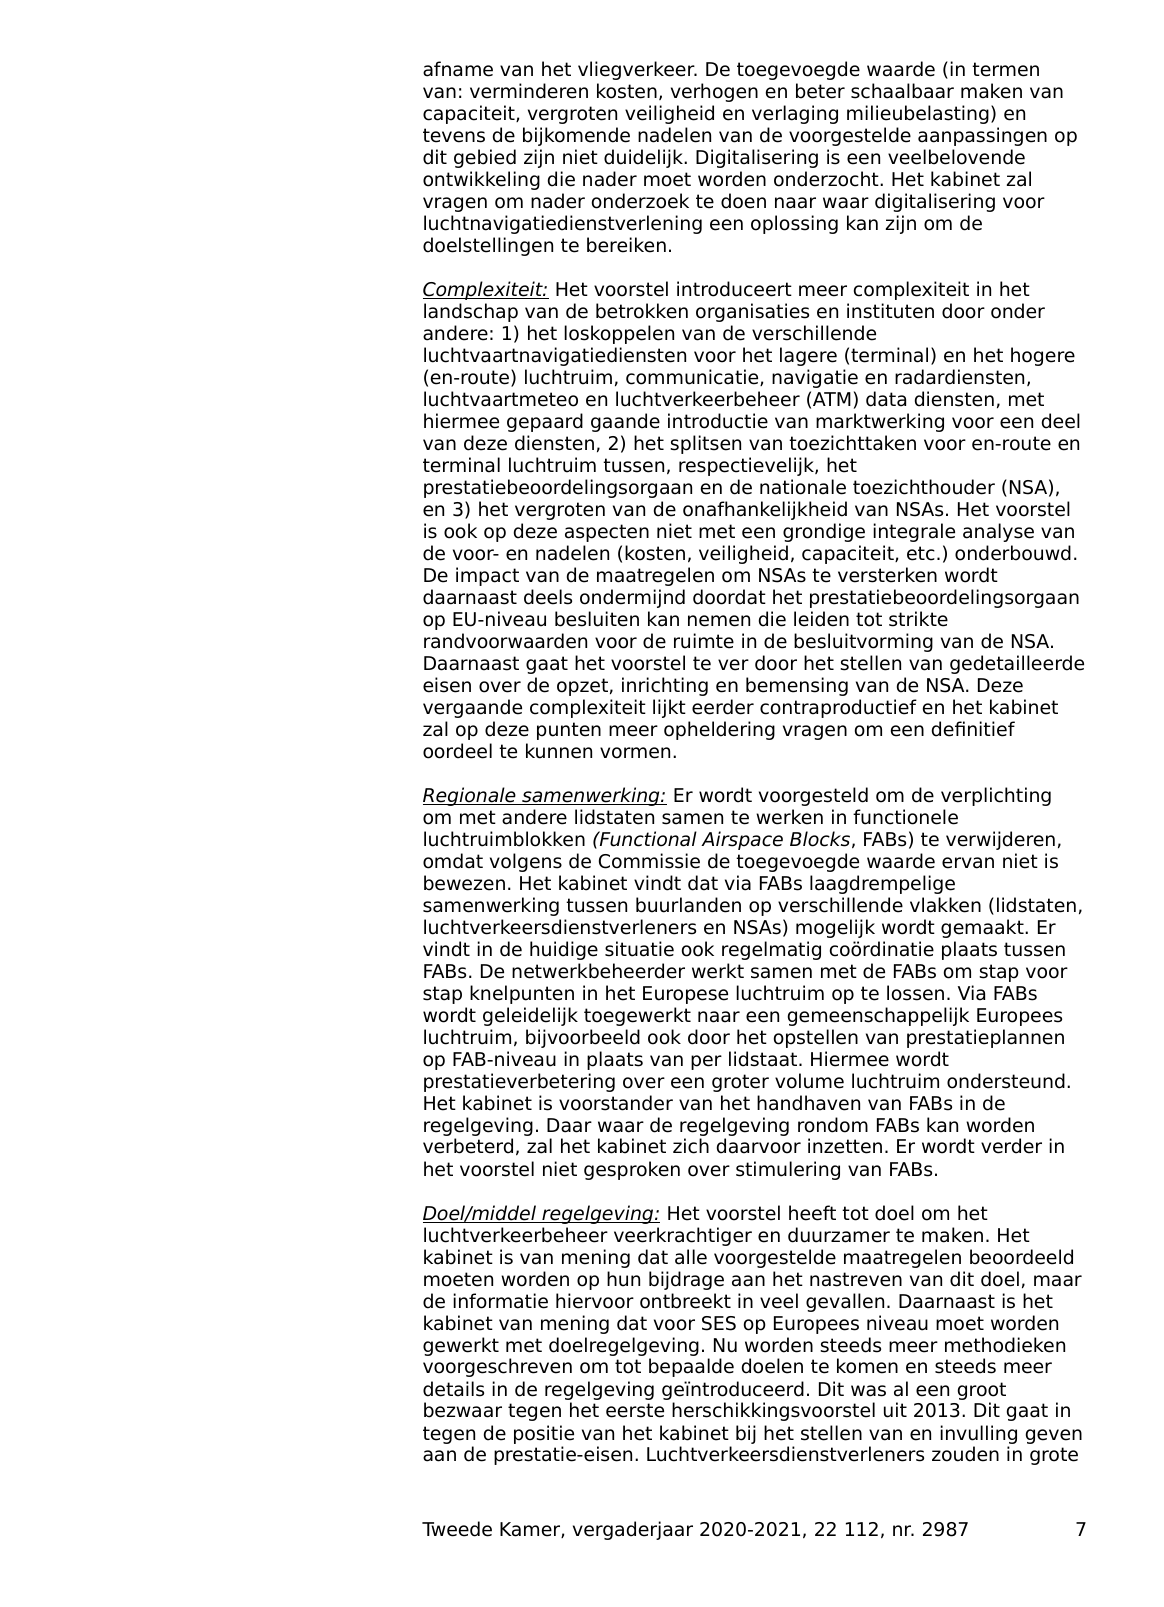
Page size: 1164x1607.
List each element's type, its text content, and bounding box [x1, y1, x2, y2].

text Complexiteit: Het voorstel introduceert meer complexiteit in het landschap van de betrokken organisaties en instituten door onder andere: 1) het loskoppelen van de verschillende luchtvaartnavigatiediensten voor het lagere (terminal) en het hogere (en-route) luchtruim, communicatie, navigatie en radardiensten, luchtvaartmeteo en luchtverkeerbeheer (ATM) data diensten, met hiermee gepaard gaande introductie van marktwerking voor een deel van deze diensten, 2) het splitsen van toezichttaken voor en-route en terminal luchtruim tussen, respectievelijk, het prestatiebeoordelingsorgaan en de nationale toezichthouder (NSA), en 3) het vergroten van de onafhankelijkheid van NSAs. Het voorstel is ook op deze aspecten niet met een grondige integrale analyse van de voor- en nadelen (kosten, veiligheid, capaciteit, etc.) onderbouwd. De impact van de maatregelen om NSAs te versterken wordt daarnaast deels ondermijnd doordat het prestatiebeoordelingsorgaan op EU-niveau besluiten kan nemen die leiden tot strikte randvoorwaarden voor de ruimte in de besluitvorming van de NSA. Daarnaast gaat het voorstel te ver door het stellen van gedetailleerde eisen over de opzet, inrichting en bemensing van de NSA. Deze vergaande complexiteit lijkt eerder contraproductief en het kabinet zal op deze punten meer opheldering vragen om een definitief oordeel te kunnen vormen. [422, 279, 1087, 763]
text Doel/middel regelgeving: Het voorstel heeft tot doel om het luchtverkeerbeheer veerkrachtiger en duurzamer te maken. Het kabinet is van mening dat alle voorgestelde maatregelen beoordeeld moeten worden op hun bijdrage aan het nastreven van dit doel, maar de informatie hiervoor ontbreekt in veel gevallen. Daarnaast is het kabinet van mening dat voor SES op Europees niveau moet worden gewerkt met doelregelgeving. Nu worden steeds meer methodieken voorgeschreven om tot bepaalde doelen te komen en steeds meer details in de regelgeving geïntroduceerd. Dit was al een groot bezwaar tegen het eerste herschikkingsvoorstel uit 2013. Dit gaat in tegen de positie van het kabinet bij het stellen van en invulling geven aan de prestatie-eisen. Luchtverkeersdienstverleners zouden in grote [422, 1203, 1087, 1466]
text afname van het vliegverkeer. De toegevoegde waarde (in termen van: verminderen kosten, verhogen en beter schaalbaar maken van capaciteit, vergroten veiligheid en verlaging milieubelasting) en tevens de bijkomende nadelen van de voorgestelde aanpassingen op dit gebied zijn niet duidelijk. Digitalisering is een veelbelovende ontwikkeling die nader moet worden onderzocht. Het kabinet zal vragen om nader onderzoek te doen naar waar digitalisering voor luchtnavigatiedienstverlening een oplossing kan zijn om de doelstellingen te bereiken. [422, 59, 1087, 257]
text Regionale samenwerking: Er wordt voorgesteld om de verplichting om met andere lidstaten samen te werken in functionele luchtruimblokken (Functional Airspace Blocks, FABs) te verwijderen, omdat volgens de Commissie de toegevoegde waarde ervan niet is bewezen. Het kabinet vindt dat via FABs laagdrempelige samenwerking tussen buurlanden op verschillende vlakken (lidstaten, luchtverkeersdienstverleners en NSAs) mogelijk wordt gemaakt. Er vindt in de huidige situatie ook regelmatig coördinatie plaats tussen FABs. De netwerkbeheerder werkt samen met de FABs om stap voor stap knelpunten in het Europese luchtruim op te lossen. Via FABs wordt geleidelijk toegewerkt naar een gemeenschappelijk Europees luchtruim, bijvoorbeeld ook door het opstellen van prestatieplannen op FAB-niveau in plaats van per lidstaat. Hiermee wordt prestatieverbetering over een groter volume luchtruim ondersteund. Het kabinet is voorstander van het handhaven van FABs in de regelgeving. Daar waar de regelgeving rondom FABs kan worden verbeterd, zal het kabinet zich daarvoor inzetten. Er wordt verder in het voorstel niet gesproken over stimulering van FABs. [422, 785, 1087, 1180]
